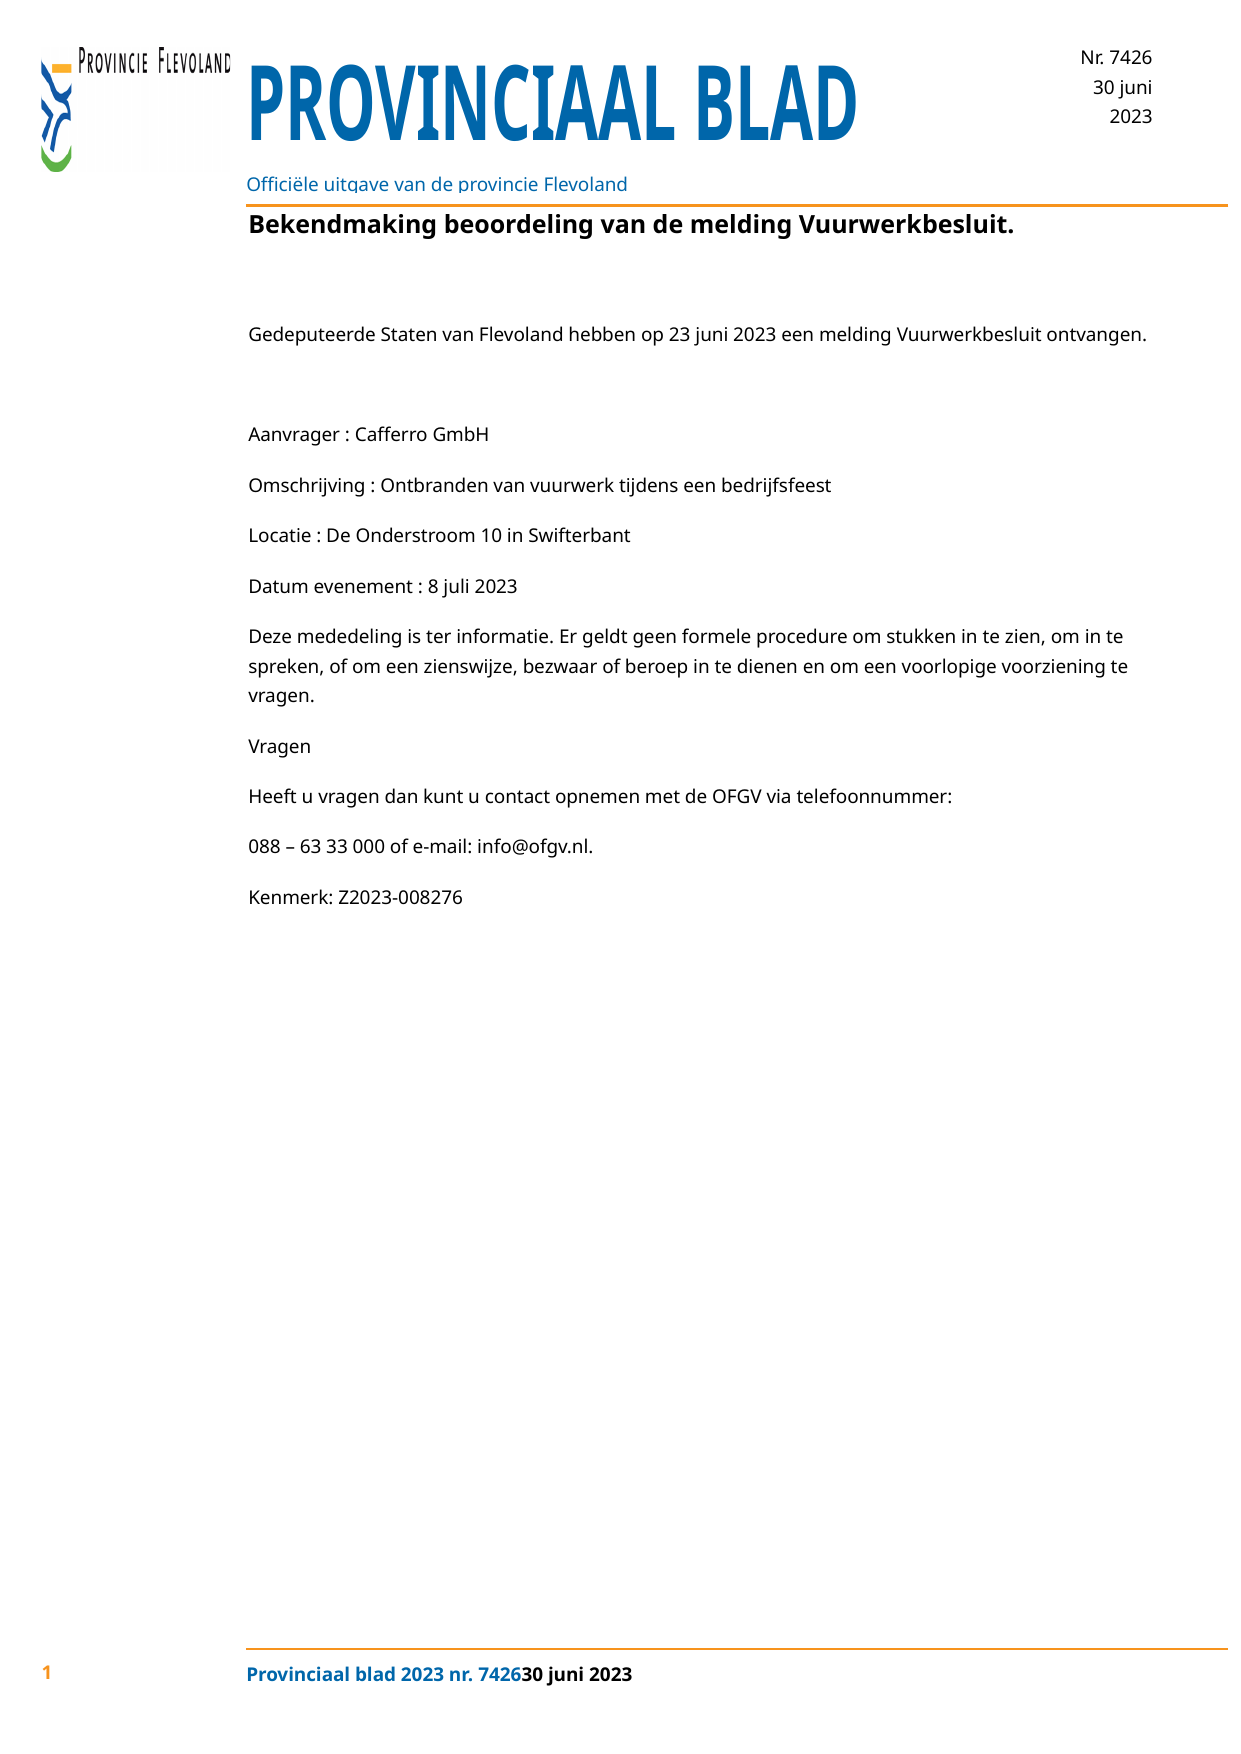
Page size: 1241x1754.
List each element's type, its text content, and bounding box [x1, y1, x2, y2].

text Omschrijving : Ontbranden van vuurwerk tijdens een bedrijfsfeest [248, 472, 1152, 498]
text Bekendmaking beoordeling van de melding Vuurwerkbesluit. [248, 207, 1152, 241]
text Kenmerk: Z2023-008276 [248, 884, 1152, 910]
text Datum evenement : 8 juli 2023 [248, 573, 1152, 598]
picture [41, 47, 231, 172]
text Heeft u vragen dan kunt u contact opnemen met de OFGV via telefoonnummer: [248, 783, 1152, 809]
text Vragen [248, 733, 1152, 758]
text Gedeputeerde Staten van Flevoland hebben op 23 juni 2023 een melding Vuurwerkbesluit ontvangen. [248, 321, 1152, 346]
text Deze mededeling is ter informatie. Er geldt geen formele procedure om stukken in te zien, om in te spreken, of om een zienswijze, bezwaar of beroep in te dienen en om een voorlopige voorziening te vragen. [248, 623, 1152, 708]
text Locatie : De Onderstroom 10 in Swifterbant [248, 522, 1152, 548]
text Aanvrager : Cafferro GmbH [248, 422, 1152, 447]
text 088 – 63 33 000 of e-mail: info@ofgv.nl. [248, 834, 1152, 859]
